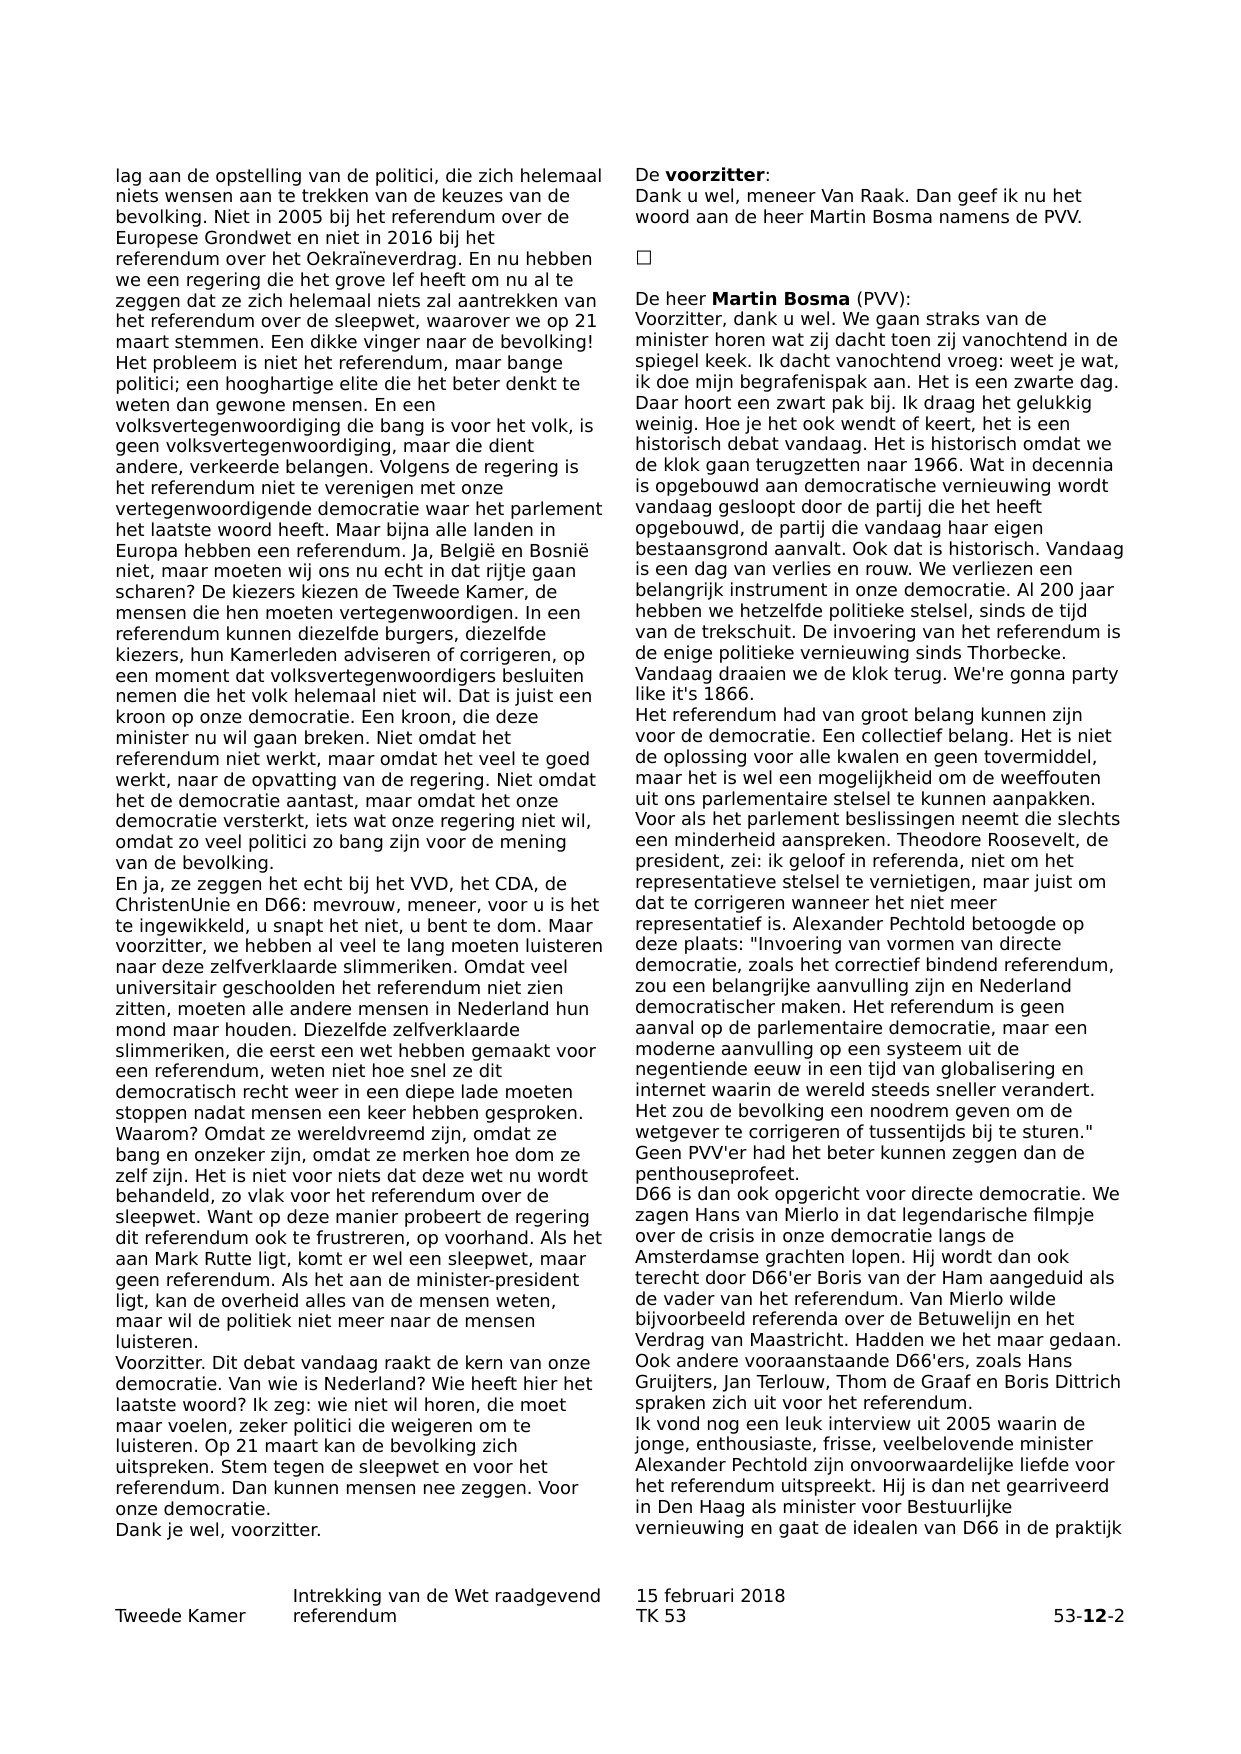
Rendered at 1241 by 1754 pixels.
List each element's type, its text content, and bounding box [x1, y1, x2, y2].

text lag aan de opstelling van de politici, die zich helemaal niets wensen aan te trekken van de keuzes van de bevolking. Niet in 2005 bij het referendum over de Europese Grondwet en niet in 2016 bij het referendum over het Oekraïneverdrag. En nu hebben we een regering die het grove lef heeft om nu al te zeggen dat ze zich helemaal niets zal aantrekken van het referendum over de sleepwet, waarover we op 21 maart stemmen. Een dikke vinger naar de bevolking! [115, 165, 605, 353]
text Ik vond nog een leuk interview uit 2005 waarin de jonge, enthousiaste, frisse, veelbelovende minister Alexander Pechtold zijn onvoorwaardelijke liefde voor het referendum uitspreekt. Hij is dan net gearriveerd in Den Haag als minister voor Bestuurlijke vernieuwing en gaat de idealen van D66 in de praktijk [635, 1413, 1125, 1538]
text ⬜ [635, 248, 1125, 268]
text De voorzitter: [635, 165, 1125, 186]
text D66 is dan ook opgericht voor directe democratie. We zagen Hans van Mierlo in dat legendarische filmpje over de crisis in onze democratie langs de Amsterdamse grachten lopen. Hij wordt dan ook terecht door D66'er Boris van der Ham aangeduid als de vader van het referendum. Van Mierlo wilde bijvoorbeeld referenda over de Betuwelijn en het Verdrag van Maastricht. Hadden we het maar gedaan. Ook andere vooraanstaande D66'ers, zoals Hans Gruijters, Jan Terlouw, Thom de Graaf en Boris Dittrich spraken zich uit voor het referendum. [635, 1184, 1125, 1413]
text Het probleem is niet het referendum, maar bange politici; een hooghartige elite die het beter denkt te weten dan gewone mensen. En een volksvertegenwoordiging die bang is voor het volk, is geen volksvertegenwoordiging, maar die dient andere, verkeerde belangen. Volgens de regering is het referendum niet te verenigen met onze vertegenwoordigende democratie waar het parlement het laatste woord heeft. Maar bijna alle landen in Europa hebben een referendum. Ja, België en Bosnië niet, maar moeten wij ons nu echt in dat rijtje gaan scharen? De kiezers kiezen de Tweede Kamer, de mensen die hen moeten vertegenwoordigen. In een referendum kunnen diezelfde burgers, diezelfde kiezers, hun Kamerleden adviseren of corrigeren, op een moment dat volksvertegenwoordigers besluiten nemen die het volk helemaal niet wil. Dat is juist een kroon op onze democratie. Een kroon, die deze minister nu wil gaan breken. Niet omdat het referendum niet werkt, maar omdat het veel te goed werkt, naar de opvatting van de regering. Niet omdat het de democratie aantast, maar omdat het onze democratie versterkt, iets wat onze regering niet wil, omdat zo veel politici zo bang zijn voor de mening van de bevolking. [115, 353, 605, 874]
text De heer Martin Bosma (PVV): [635, 288, 1125, 309]
text En ja, ze zeggen het echt bij het VVD, het CDA, de ChristenUnie en D66: mevrouw, meneer, voor u is het te ingewikkeld, u snapt het niet, u bent te dom. Maar voorzitter, we hebben al veel te lang moeten luisteren naar deze zelfverklaarde slimmeriken. Omdat veel universitair geschoolden het referendum niet zien zitten, moeten alle andere mensen in Nederland hun mond maar houden. Diezelfde zelfverklaarde slimmeriken, die eerst een wet hebben gemaakt voor een referendum, weten niet hoe snel ze dit democratisch recht weer in een diepe lade moeten stoppen nadat mensen een keer hebben gesproken. Waarom? Omdat ze wereldvreemd zijn, omdat ze bang en onzeker zijn, omdat ze merken hoe dom ze zelf zijn. Het is niet voor niets dat deze wet nu wordt behandeld, zo vlak voor het referendum over de sleepwet. Want op deze manier probeert de regering dit referendum ook te frustreren, op voorhand. Als het aan Mark Rutte ligt, komt er wel een sleepwet, maar geen referendum. Als het aan de minister-president ligt, kan de overheid alles van de mensen weten, maar wil de politiek niet meer naar de mensen luisteren. [115, 874, 605, 1353]
text Dank u wel, meneer Van Raak. Dan geef ik nu het woord aan de heer Martin Bosma namens de PVV. [635, 186, 1125, 228]
text Voorzitter. Dit debat vandaag raakt de kern van onze democratie. Van wie is Nederland? Wie heeft hier het laatste woord? Ik zeg: wie niet wil horen, die moet maar voelen, zeker politici die weigeren om te luisteren. Op 21 maart kan de bevolking zich uitspreken. Stem tegen de sleepwet en voor het referendum. Dan kunnen mensen nee zeggen. Voor onze democratie. [115, 1353, 605, 1519]
text Dank je wel, voorzitter. [115, 1519, 605, 1540]
text Voorzitter, dank u wel. We gaan straks van de minister horen wat zij dacht toen zij vanochtend in de spiegel keek. Ik dacht vanochtend vroeg: weet je wat, ik doe mijn begrafenispak aan. Het is een zwarte dag. Daar hoort een zwart pak bij. Ik draag het gelukkig weinig. Hoe je het ook wendt of keert, het is een historisch debat vandaag. Het is historisch omdat we de klok gaan terugzetten naar 1966. Wat in decennia is opgebouwd aan democratische vernieuwing wordt vandaag gesloopt door de partij die het heeft opgebouwd, de partij die vandaag haar eigen bestaansgrond aanvalt. Ook dat is historisch. Vandaag is een dag van verlies en rouw. We verliezen een belangrijk instrument in onze democratie. Al 200 jaar hebben we hetzelfde politieke stelsel, sinds de tijd van de trekschuit. De invoering van het referendum is de enige politieke vernieuwing sinds Thorbecke. Vandaag draaien we de klok terug. We're gonna party like it's 1866. [635, 309, 1125, 705]
text Het referendum had van groot belang kunnen zijn voor de democratie. Een collectief belang. Het is niet de oplossing voor alle kwalen en geen tovermiddel, maar het is wel een mogelijkheid om de weeffouten uit ons parlementaire stelsel te kunnen aanpakken. Voor als het parlement beslissingen neemt die slechts een minderheid aanspreken. Theodore Roosevelt, de president, zei: ik geloof in referenda, niet om het representatieve stelsel te vernietigen, maar juist om dat te corrigeren wanneer het niet meer representatief is. Alexander Pechtold betoogde op deze plaats: "Invoering van vormen van directe democratie, zoals het correctief bindend referendum, zou een belangrijke aanvulling zijn en Nederland democratischer maken. Het referendum is geen aanval op de parlementaire democratie, maar een moderne aanvulling op een systeem uit de negentiende eeuw in een tijd van globalisering en internet waarin de wereld steeds sneller verandert. Het zou de bevolking een noodrem geven om de wetgever te corrigeren of tussentijds bij te sturen." Geen PVV'er had het beter kunnen zeggen dan de penthouseprofeet. [635, 705, 1125, 1184]
